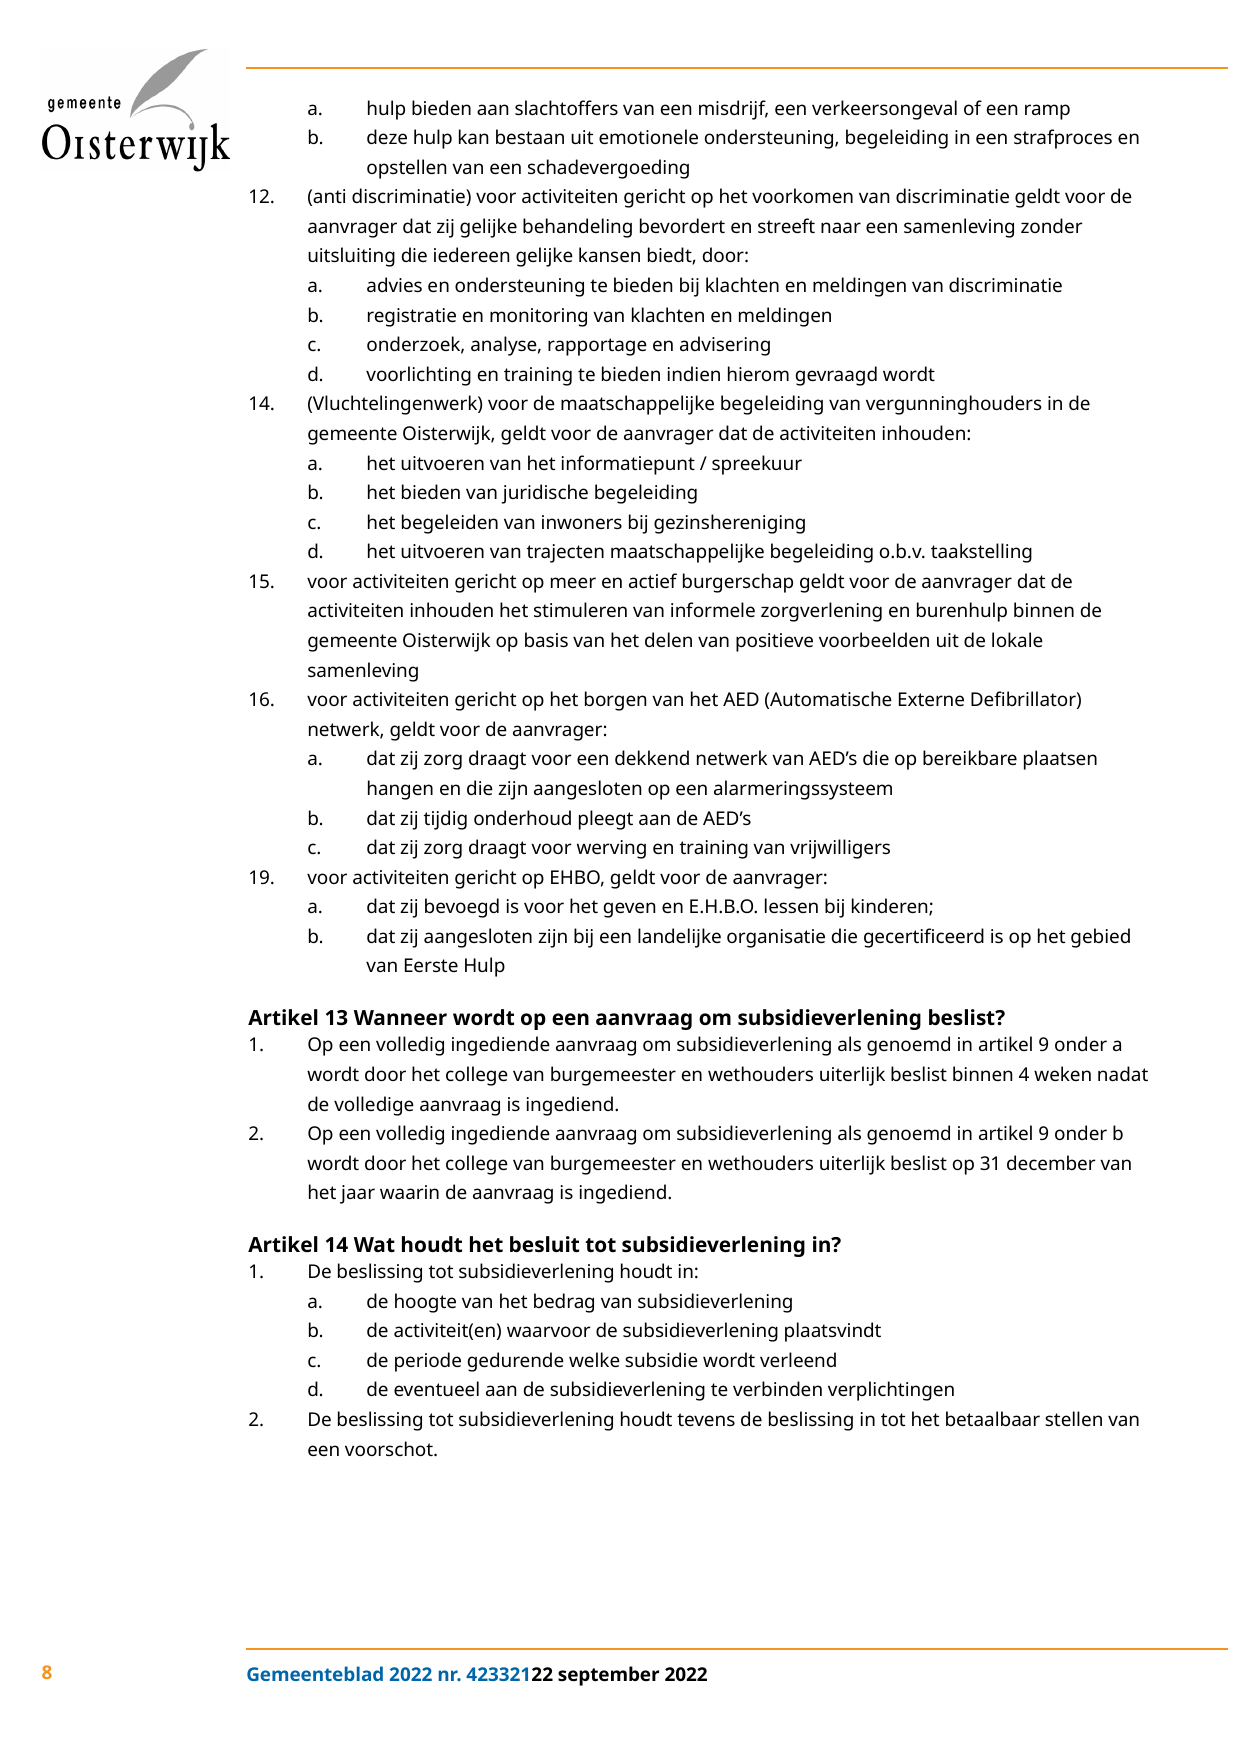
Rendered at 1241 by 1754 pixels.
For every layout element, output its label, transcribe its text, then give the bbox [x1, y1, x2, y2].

list voor activiteiten gericht op meer en actief burgerschap geldt voor de aanvrager dat de activiteiten inhouden het stimuleren van informele zorgverlening en burenhulp binnen de gemeente Oisterwijk op basis van het delen van positieve voorbeelden uit de lokale samenleving [248, 568, 1152, 683]
list dat zij zorg draagt voor een dekkend netwerk van AED’s die op bereikbare plaatsen hangen en die zijn aangesloten op een alarmeringssysteem [307, 746, 1152, 801]
list (Vluchtelingenwerk) voor de maatschappelijke begeleiding van vergunninghouders in de gemeente Oisterwijk, geldt voor de aanvrager dat de activiteiten inhouden: [248, 391, 1152, 446]
list onderzoek, analyse, rapportage en advisering [307, 331, 1152, 357]
list voorlichting en training te bieden indien hierom gevraagd wordt [307, 361, 1152, 387]
list dat zij aangesloten zijn bij een landelijke organisatie die gecertificeerd is op het gebied van Eerste Hulp [307, 923, 1152, 978]
list de eventueel aan de subsidieverlening te verbinden verplichtingen [307, 1377, 1152, 1402]
list de activiteit(en) waarvoor de subsidieverlening plaatsvindt [307, 1317, 1152, 1343]
text Artikel 13 Wanneer wordt op een aanvraag om subsidieverlening beslist? [248, 1003, 1152, 1032]
list Op een volledig ingediende aanvraag om subsidieverlening als genoemd in artikel 9 onder a wordt door het college van burgemeester en wethouders uiterlijk beslist binnen 4 weken nadat de volledige aanvraag is ingediend. [248, 1032, 1152, 1116]
list het uitvoeren van trajecten maatschappelijke begeleiding o.b.v. taakstelling [307, 538, 1152, 564]
list (anti discriminatie) voor activiteiten gericht op het voorkomen van discriminatie geldt voor de aanvrager dat zij gelijke behandeling bevordert en streeft naar een samenleving zonder uitsluiting die iedereen gelijke kansen biedt, door: [248, 183, 1152, 268]
list deze hulp kan bestaan uit emotionele ondersteuning, begeleiding in een strafproces en opstellen van een schadevergoeding [307, 124, 1152, 180]
list het uitvoeren van het informatiepunt / spreekuur [307, 450, 1152, 476]
list het begeleiden van inwoners bij gezinshereniging [307, 509, 1152, 535]
list registratie en monitoring van klachten en meldingen [307, 302, 1152, 328]
picture [41, 47, 231, 172]
list voor activiteiten gericht op EHBO, geldt voor de aanvrager: [248, 864, 1152, 890]
list hulp bieden aan slachtoffers van een misdrijf, een verkeersongeval of een ramp [307, 95, 1152, 121]
list dat zij zorg draagt voor werving en training van vrijwilligers [307, 834, 1152, 860]
list de periode gedurende welke subsidie wordt verleend [307, 1347, 1152, 1373]
list advies en ondersteuning te bieden bij klachten en meldingen van discriminatie [307, 272, 1152, 298]
list dat zij tijdig onderhoud pleegt aan de AED’s [307, 805, 1152, 831]
list de hoogte van het bedrag van subsidieverlening [307, 1288, 1152, 1314]
text Artikel 14 Wat houdt het besluit tot subsidieverlening in? [248, 1230, 1152, 1258]
list voor activiteiten gericht op het borgen van het AED (Automatische Externe Defibrillator) netwerk, geldt voor de aanvrager: [248, 686, 1152, 742]
list De beslissing tot subsidieverlening houdt in: [248, 1258, 1152, 1284]
list het bieden van juridische begeleiding [307, 479, 1152, 505]
list De beslissing tot subsidieverlening houdt tevens de beslissing in tot het betaalbaar stellen van een voorschot. [248, 1406, 1152, 1462]
list Op een volledig ingediende aanvraag om subsidieverlening als genoemd in artikel 9 onder b wordt door het college van burgemeester en wethouders uiterlijk beslist op 31 december van het jaar waarin de aanvraag is ingediend. [248, 1120, 1152, 1205]
list dat zij bevoegd is voor het geven en E.H.B.O. lessen bij kinderen; [307, 893, 1152, 919]
